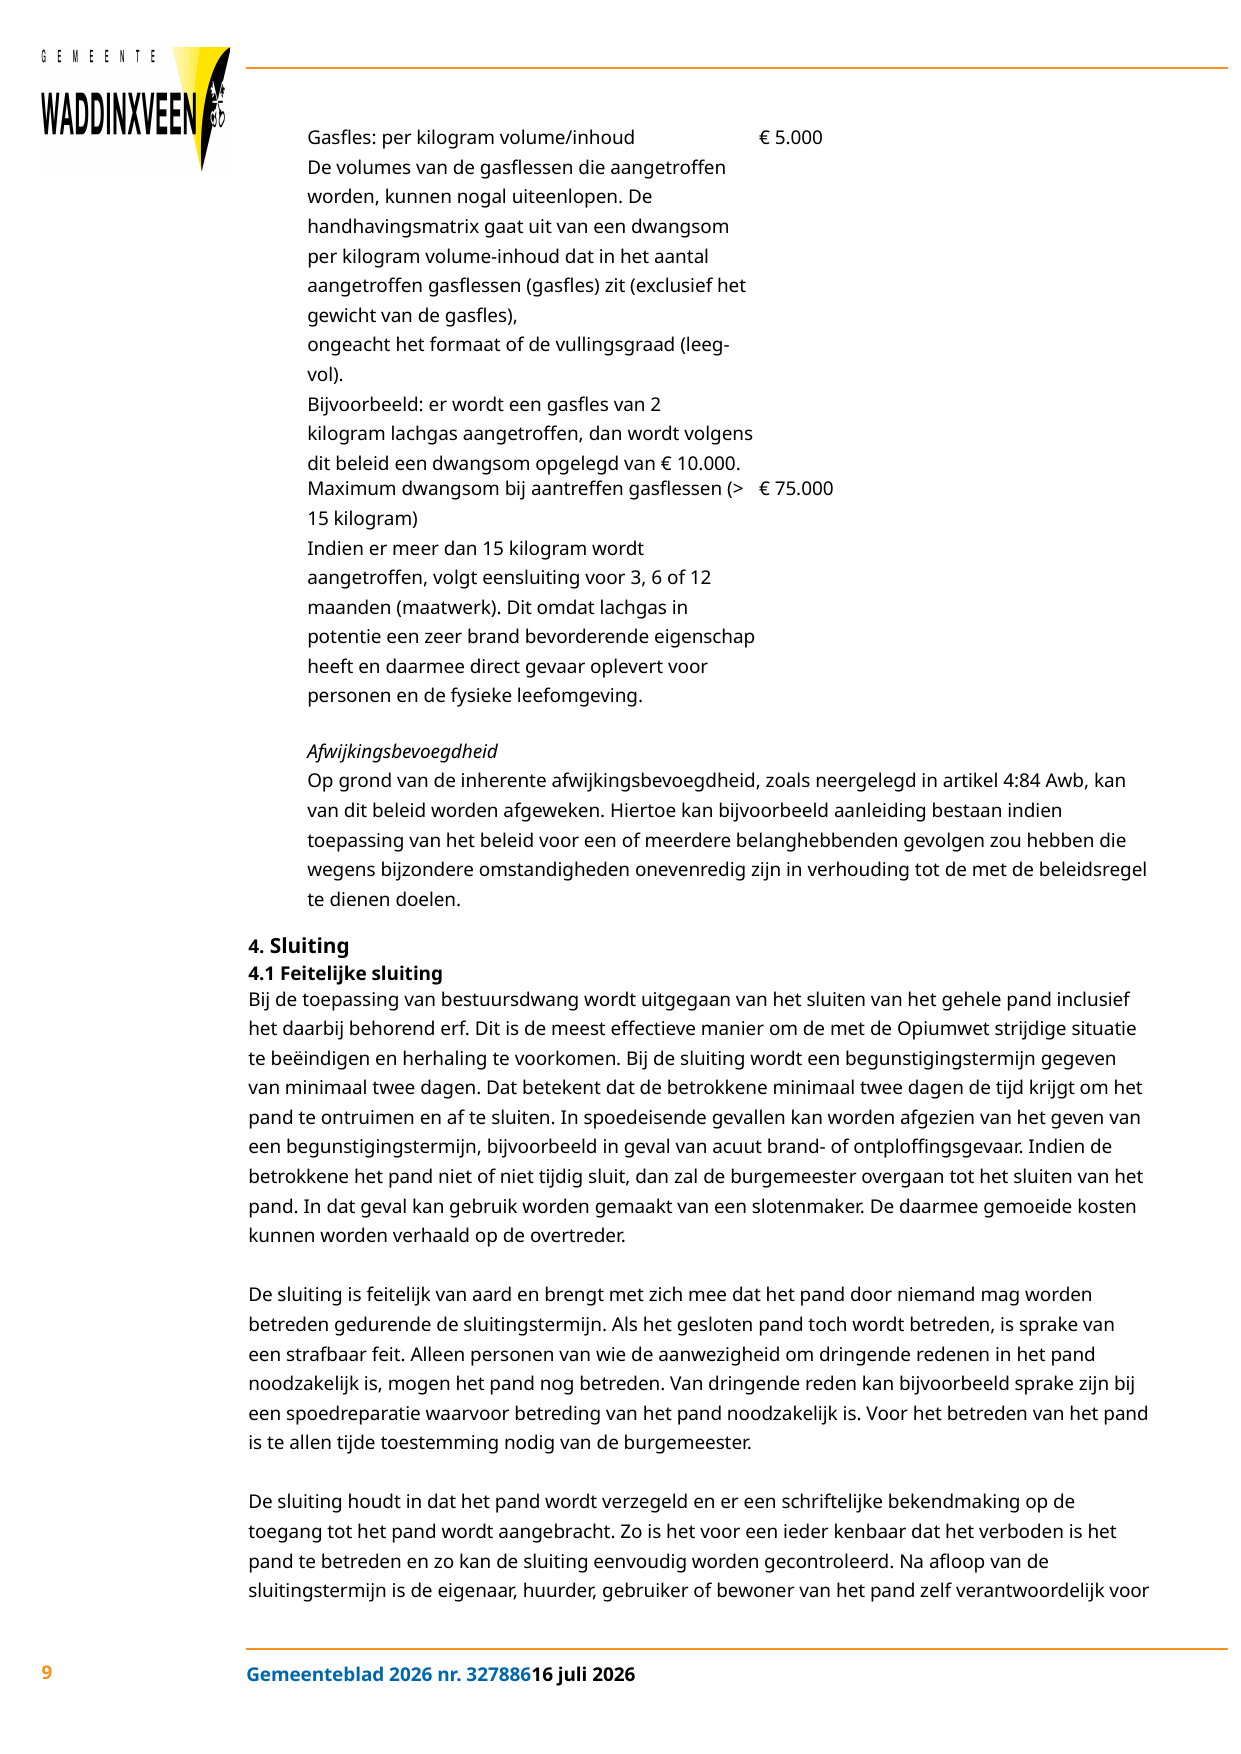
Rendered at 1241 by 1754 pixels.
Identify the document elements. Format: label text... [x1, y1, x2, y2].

list Op grond van de inherente afwijkingsbevoegdheid, zoals neergelegd in artikel 4:84 Awb, kan van dit beleid worden afgeweken. Hiertoe kan bijvoorbeeld aanleiding bestaan indien toepassing van het beleid voor een of meerdere belanghebbenden gevolgen zou hebben die wegens bijzondere omstandigheden onevenredig zijn in verhouding tot de met de beleidsregel te dienen doelen. [248, 768, 1152, 912]
text De sluiting is feitelijk van aard en brengt met zich mee dat het pand door niemand mag worden betreden gedurende de sluitingstermijn. Als het gesloten pand toch wordt betreden, is sprake van een strafbaar feit. Alleen personen van wie de aanwezigheid om dringende redenen in het pand noodzakelijk is, mogen het pand nog betreden. Van dringende reden kan bijvoorbeeld sprake zijn bij een spoedreparatie waarvoor betreding van het pand noodzakelijk is. Voor het betreden van het pand is te allen tijde toestemming nodig van de burgemeester. [248, 1282, 1152, 1455]
text 4.1 Feitelijke sluiting [248, 960, 1152, 986]
picture [41, 47, 231, 172]
table_header € 5.000 [759, 125, 1211, 476]
table_cell € 75.000 [759, 476, 1211, 708]
text Bij de toepassing van bestuursdwang wordt uitgegaan van het sluiten van het gehele pand inclusief het daarbij behorend erf. Dit is de meest effectieve manier om de met de Opiumwet strijdige situatie te beëindigen en herhaling te voorkomen. Bij de sluiting wordt een begunstigingstermijn gegeven van minimaal twee dagen. Dat betekent dat de betrokkene minimaal twee dagen de tijd krijgt om het pand te ontruimen en af te sluiten. In spoedeisende gevallen kan worden afgezien van het geven van een begunstigingstermijn, bijvoorbeeld in geval van acuut brand- of ontploffingsgevaar. Indien de betrokkene het pand niet of niet tijdig sluit, dan zal de burgemeester overgaan tot het sluiten van het pand. In dat geval kan gebruik worden gemaakt van een slotenmaker. De daarmee gemoeide kosten kunnen worden verhaald op de overtreder. [248, 986, 1152, 1248]
text 4. Sluiting [248, 932, 1152, 960]
list Afwijkingsbevoegdheid [248, 738, 1152, 764]
text De sluiting houdt in dat het pand wordt verzegeld en er een schriftelijke bekendmaking op de toegang tot het pand wordt aangebracht. Zo is het voor een ieder kenbaar dat het verboden is het pand te betreden en zo kan de sluiting eenvoudig worden gecontroleerd. Na afloop van de sluitingstermijn is de eigenaar, huurder, gebruiker of bewoner van het pand zelf verantwoordelijk voor [248, 1489, 1152, 1603]
table_header Gasfles: per kilogram volume/inhoud De volumes van de gasflessen die aangetroffen worden, kunnen nogal uiteenlopen. De handhavingsmatrix gaat uit van een dwangsom per kilogram volume-inhoud dat in het aantal aangetroffen gasflessen (gasfles) zit (exclusief het gewicht van de gasfles), ongeacht het formaat of de vullingsgraad (leeg-vol). Bijvoorbeeld: er wordt een gasfles van 2 kilogram lachgas aangetroffen, dan wordt volgens dit beleid een dwangsom opgelegd van € 10.000. [307, 125, 759, 476]
table_cell Maximum dwangsom bij aantreffen gasflessen (> 15 kilogram) Indien er meer dan 15 kilogram wordt aangetroffen, volgt eensluiting voor 3, 6 of 12 maanden (maatwerk). Dit omdat lachgas in potentie een zeer brand bevorderende eigenschap heeft en daarmee direct gevaar oplevert voor personen en de fysieke leefomgeving. [307, 476, 759, 708]
